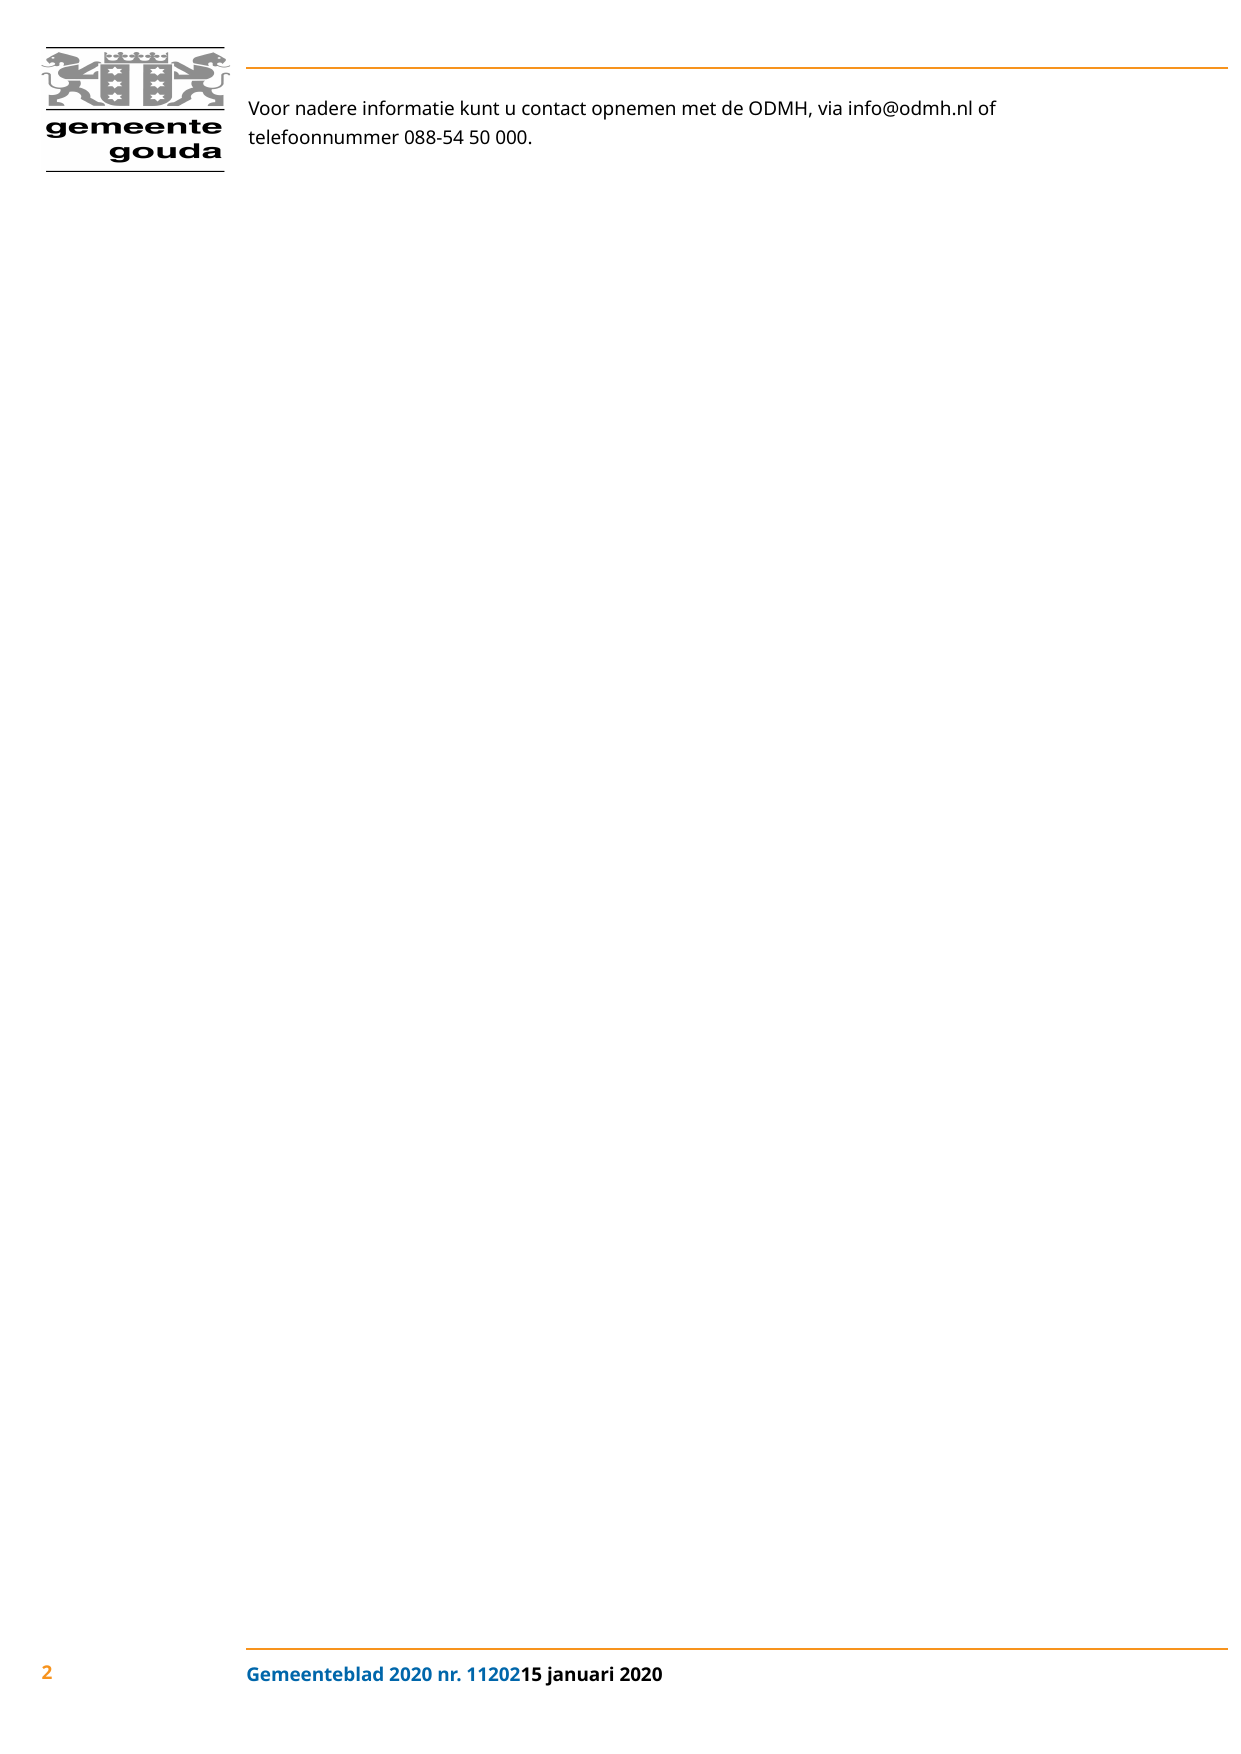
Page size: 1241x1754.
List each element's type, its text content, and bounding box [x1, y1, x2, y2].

text Voor nadere informatie kunt u contact opnemen met de ODMH, via info@odmh.nl of telefoonnummer 088-54 50 000. [248, 95, 1152, 150]
picture [41, 47, 231, 172]
